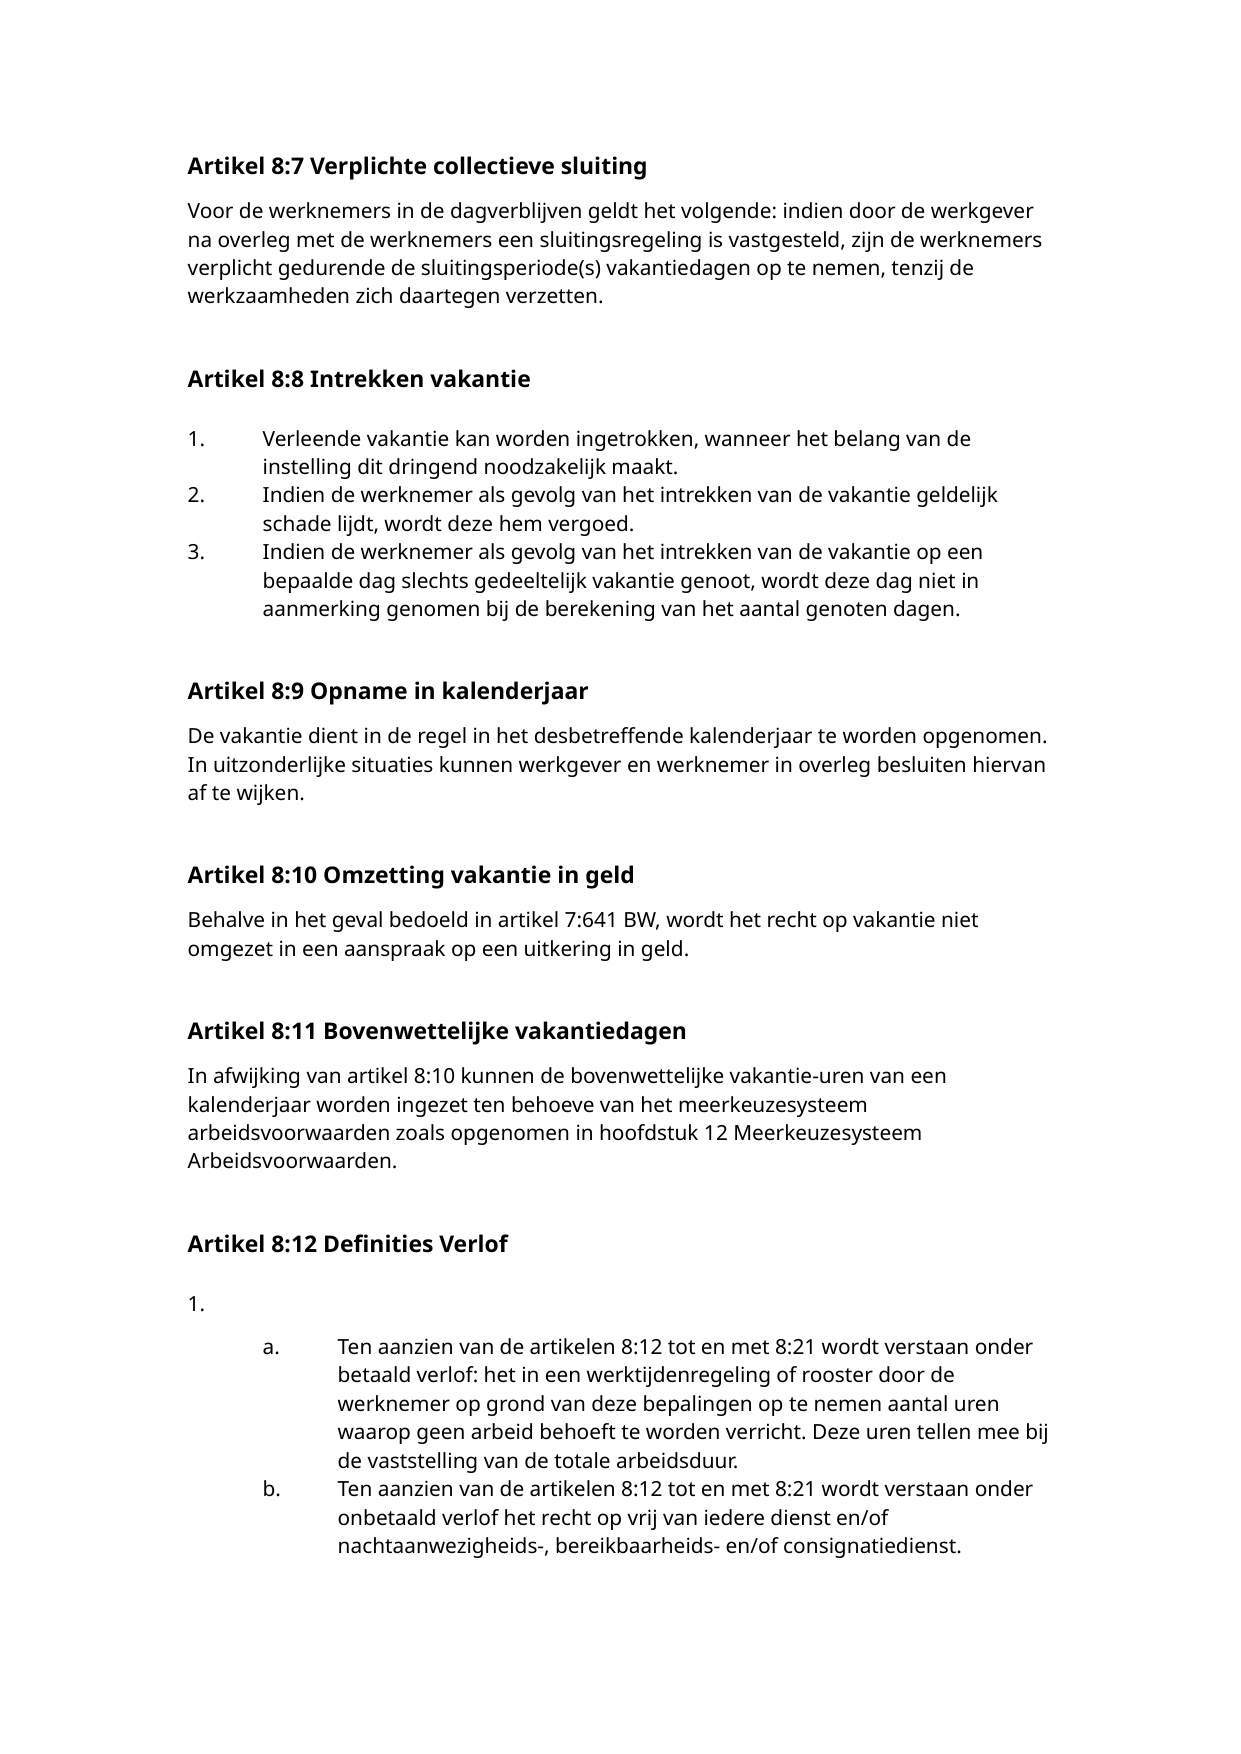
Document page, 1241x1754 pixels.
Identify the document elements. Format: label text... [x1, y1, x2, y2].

text In afwijking van artikel 8:10 kunnen de bovenwettelijke vakantie-uren van een kalenderjaar worden ingezet ten behoeve van het meerkeuzesysteem arbeidsvoorwaarden zoals opgenomen in hoofdstuk 12 Meerkeuzesysteem Arbeidsvoorwaarden. [187, 1061, 1053, 1175]
subtitle Artikel 8:7 Verplichte collectieve sluiting [187, 150, 1053, 181]
subtitle Artikel 8:10 Omzetting vakantie in geld [187, 859, 1053, 891]
subtitle Artikel 8:8 Intrekken vakantie [187, 362, 1053, 394]
list Ten aanzien van de artikelen 8:12 tot en met 8:21 wordt verstaan onder betaald verlof: het in een werktijdenregeling of rooster door de werknemer op grond van deze bepalingen op te nemen aantal uren waarop geen arbeid behoeft te worden verricht. Deze uren tellen mee bij de vaststelling van de totale arbeidsduur. [262, 1332, 1053, 1474]
text Voor de werknemers in de dagverblijven geldt het volgende: indien door de werkgever na overleg met de werknemers een sluitingsregeling is vastgesteld, zijn de werknemers verplicht gedurende de sluitingsperiode(s) vakantiedagen op te nemen, tenzij de werkzaamheden zich daartegen verzetten. [187, 196, 1053, 310]
list Indien de werknemer als gevolg van het intrekken van de vakantie geldelijk schade lijdt, wordt deze hem vergoed. [187, 481, 1053, 537]
subtitle Artikel 8:11 Bovenwettelijke vakantiedagen [187, 1015, 1053, 1046]
text Behalve in het geval bedoeld in artikel 7:641 BW, wordt het recht op vakantie niet omgezet in een aanspraak op een uitkering in geld. [187, 906, 1053, 962]
subtitle Artikel 8:12 Definities Verlof [187, 1227, 1053, 1259]
list Indien de werknemer als gevolg van het intrekken van de vakantie op een bepaalde dag slechts gedeeltelijk vakantie genoot, wordt deze dag niet in aanmerking genomen bij de berekening van het aantal genoten dagen. [187, 537, 1053, 623]
list Verleende vakantie kan worden ingetrokken, wanneer het belang van de instelling dit dringend noodzakelijk maakt. [187, 424, 1053, 481]
text De vakantie dient in de regel in het desbetreffende kalenderjaar te worden opgenomen. In uitzonderlijke situaties kunnen werkgever en werknemer in overleg besluiten hiervan af te wijken. [187, 722, 1053, 807]
subtitle Artikel 8:9 Opname in kalenderjaar [187, 675, 1053, 707]
list Ten aanzien van de artikelen 8:12 tot en met 8:21 wordt verstaan onder onbetaald verlof het recht op vrij van iedere dienst en/of nachtaanwezigheids-, bereikbaarheids- en/of consignatiedienst. [262, 1474, 1053, 1560]
